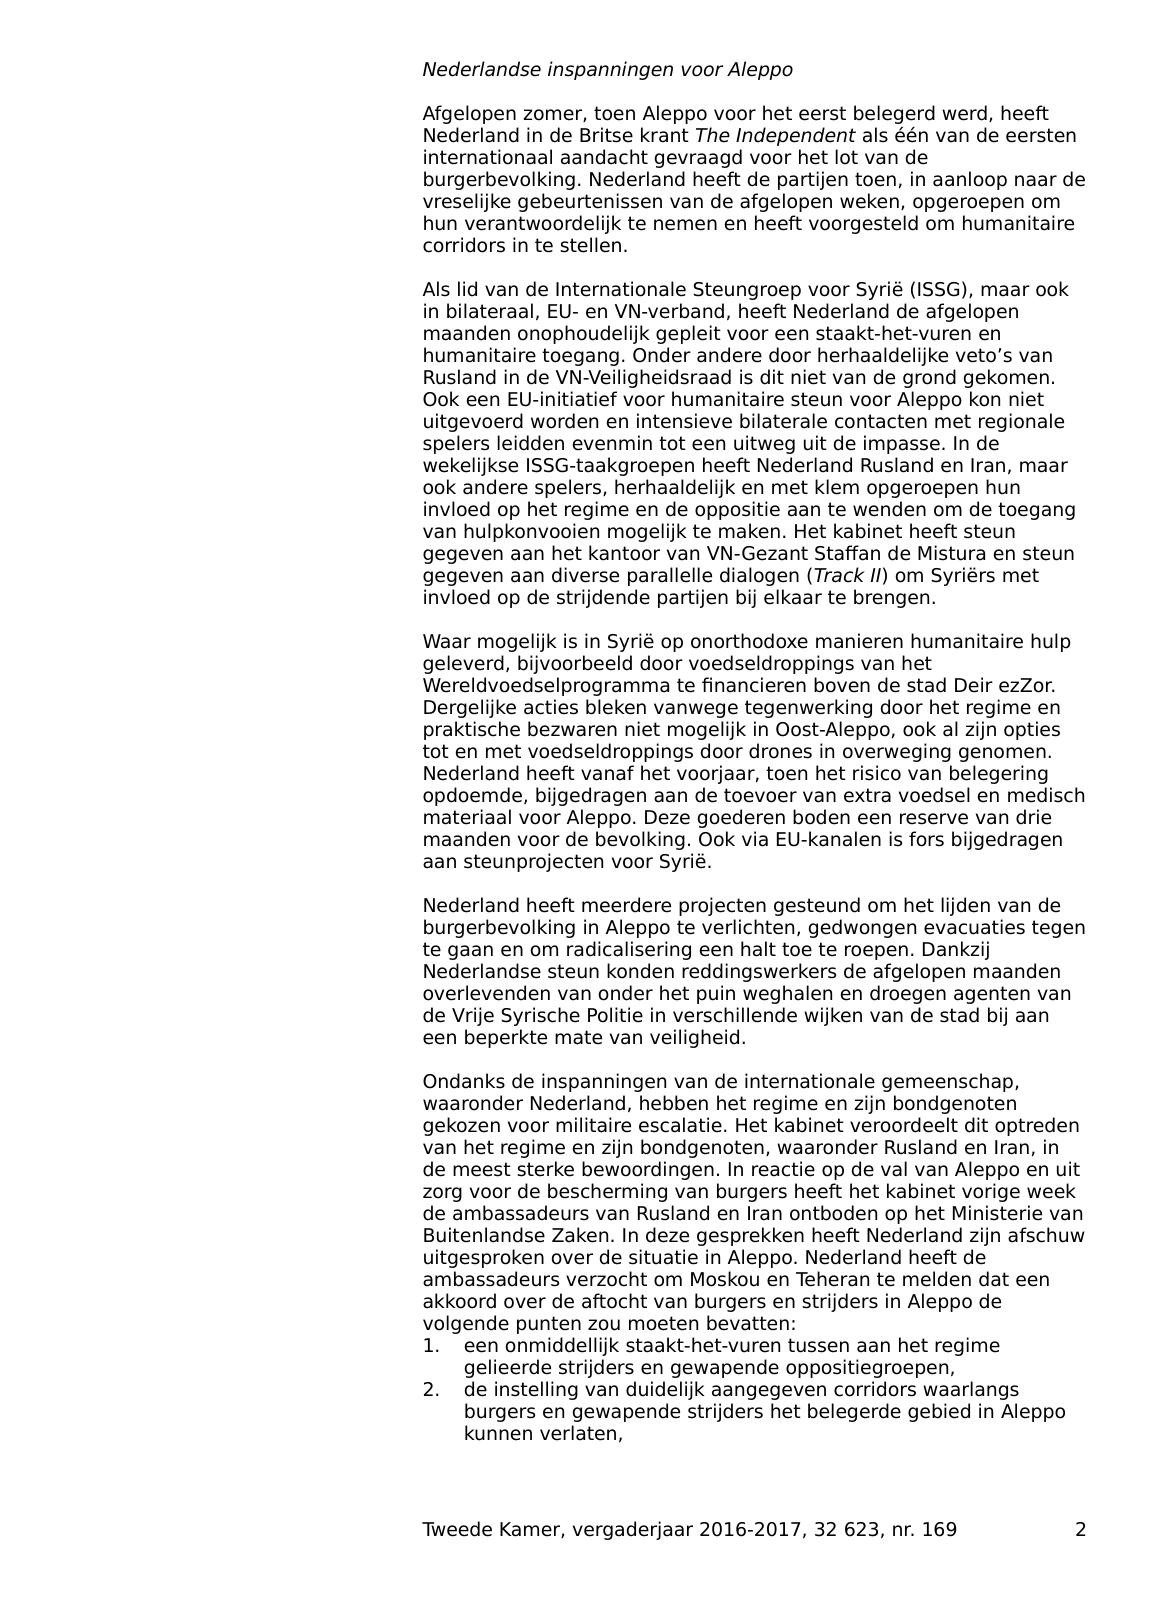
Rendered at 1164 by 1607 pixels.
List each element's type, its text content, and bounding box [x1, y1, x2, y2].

text Als lid van de Internationale Steungroep voor Syrië (ISSG), maar ook in bilateraal, EU- en VN-verband, heeft Nederland de afgelopen maanden onophoudelijk gepleit voor een staakt-het-vuren en humanitaire toegang. Onder andere door herhaaldelijke veto’s van Rusland in de VN-Veiligheidsraad is dit niet van de grond gekomen. Ook een EU-initiatief voor humanitaire steun voor Aleppo kon niet uitgevoerd worden en intensieve bilaterale contacten met regionale spelers leidden evenmin tot een uitweg uit de impasse. In de wekelijkse ISSG-taakgroepen heeft Nederland Rusland en Iran, maar ook andere spelers, herhaaldelijk en met klem opgeroepen hun invloed op het regime en de oppositie aan te wenden om de toegang van hulpkonvooien mogelijk te maken. Het kabinet heeft steun gegeven aan het kantoor van VN-Gezant Staffan de Mistura en steun gegeven aan diverse parallelle dialogen (Track II) om Syriërs met invloed op de strijdende partijen bij elkaar te brengen. [422, 279, 1087, 609]
subtitle Nederlandse inspanningen voor Aleppo [422, 59, 1087, 81]
text 1. een onmiddellijk staakt-het-vuren tussen aan het regime gelieerde strijders en gewapende oppositiegroepen, [422, 1335, 1087, 1379]
text Nederland heeft meerdere projecten gesteund om het lijden van de burgerbevolking in Aleppo te verlichten, gedwongen evacuaties tegen te gaan en om radicalisering een halt toe te roepen. Dankzij Nederlandse steun konden reddingswerkers de afgelopen maanden overlevenden van onder het puin weghalen en droegen agenten van de Vrije Syrische Politie in verschillende wijken van de stad bij aan een beperkte mate van veiligheid. [422, 895, 1087, 1049]
text Waar mogelijk is in Syrië op onorthodoxe manieren humanitaire hulp geleverd, bijvoorbeeld door voedseldroppings van het Wereldvoedselprogramma te financieren boven de stad Deir ezZor. Dergelijke acties bleken vanwege tegenwerking door het regime en praktische bezwaren niet mogelijk in Oost-Aleppo, ook al zijn opties tot en met voedseldroppings door drones in overweging genomen. Nederland heeft vanaf het voorjaar, toen het risico van belegering opdoemde, bijgedragen aan de toevoer van extra voedsel en medisch materiaal voor Aleppo. Deze goederen boden een reserve van drie maanden voor de bevolking. Ook via EU-kanalen is fors bijgedragen aan steunprojecten voor Syrië. [422, 631, 1087, 873]
text 2. de instelling van duidelijk aangegeven corridors waarlangs burgers en gewapende strijders het belegerde gebied in Aleppo kunnen verlaten, [422, 1379, 1087, 1445]
text Ondanks de inspanningen van de internationale gemeenschap, waaronder Nederland, hebben het regime en zijn bondgenoten gekozen voor militaire escalatie. Het kabinet veroordeelt dit optreden van het regime en zijn bondgenoten, waaronder Rusland en Iran, in de meest sterke bewoordingen. In reactie op de val van Aleppo en uit zorg voor de bescherming van burgers heeft het kabinet vorige week de ambassadeurs van Rusland en Iran ontboden op het Ministerie van Buitenlandse Zaken. In deze gesprekken heeft Nederland zijn afschuw uitgesproken over de situatie in Aleppo. Nederland heeft de ambassadeurs verzocht om Moskou en Teheran te melden dat een akkoord over de aftocht van burgers en strijders in Aleppo de volgende punten zou moeten bevatten: [422, 1071, 1087, 1335]
text Afgelopen zomer, toen Aleppo voor het eerst belegerd werd, heeft Nederland in de Britse krant The Independent als één van de eersten internationaal aandacht gevraagd voor het lot van de burgerbevolking. Nederland heeft de partijen toen, in aanloop naar de vreselijke gebeurtenissen van de afgelopen weken, opgeroepen om hun verantwoordelijk te nemen en heeft voorgesteld om humanitaire corridors in te stellen. [422, 103, 1087, 257]
